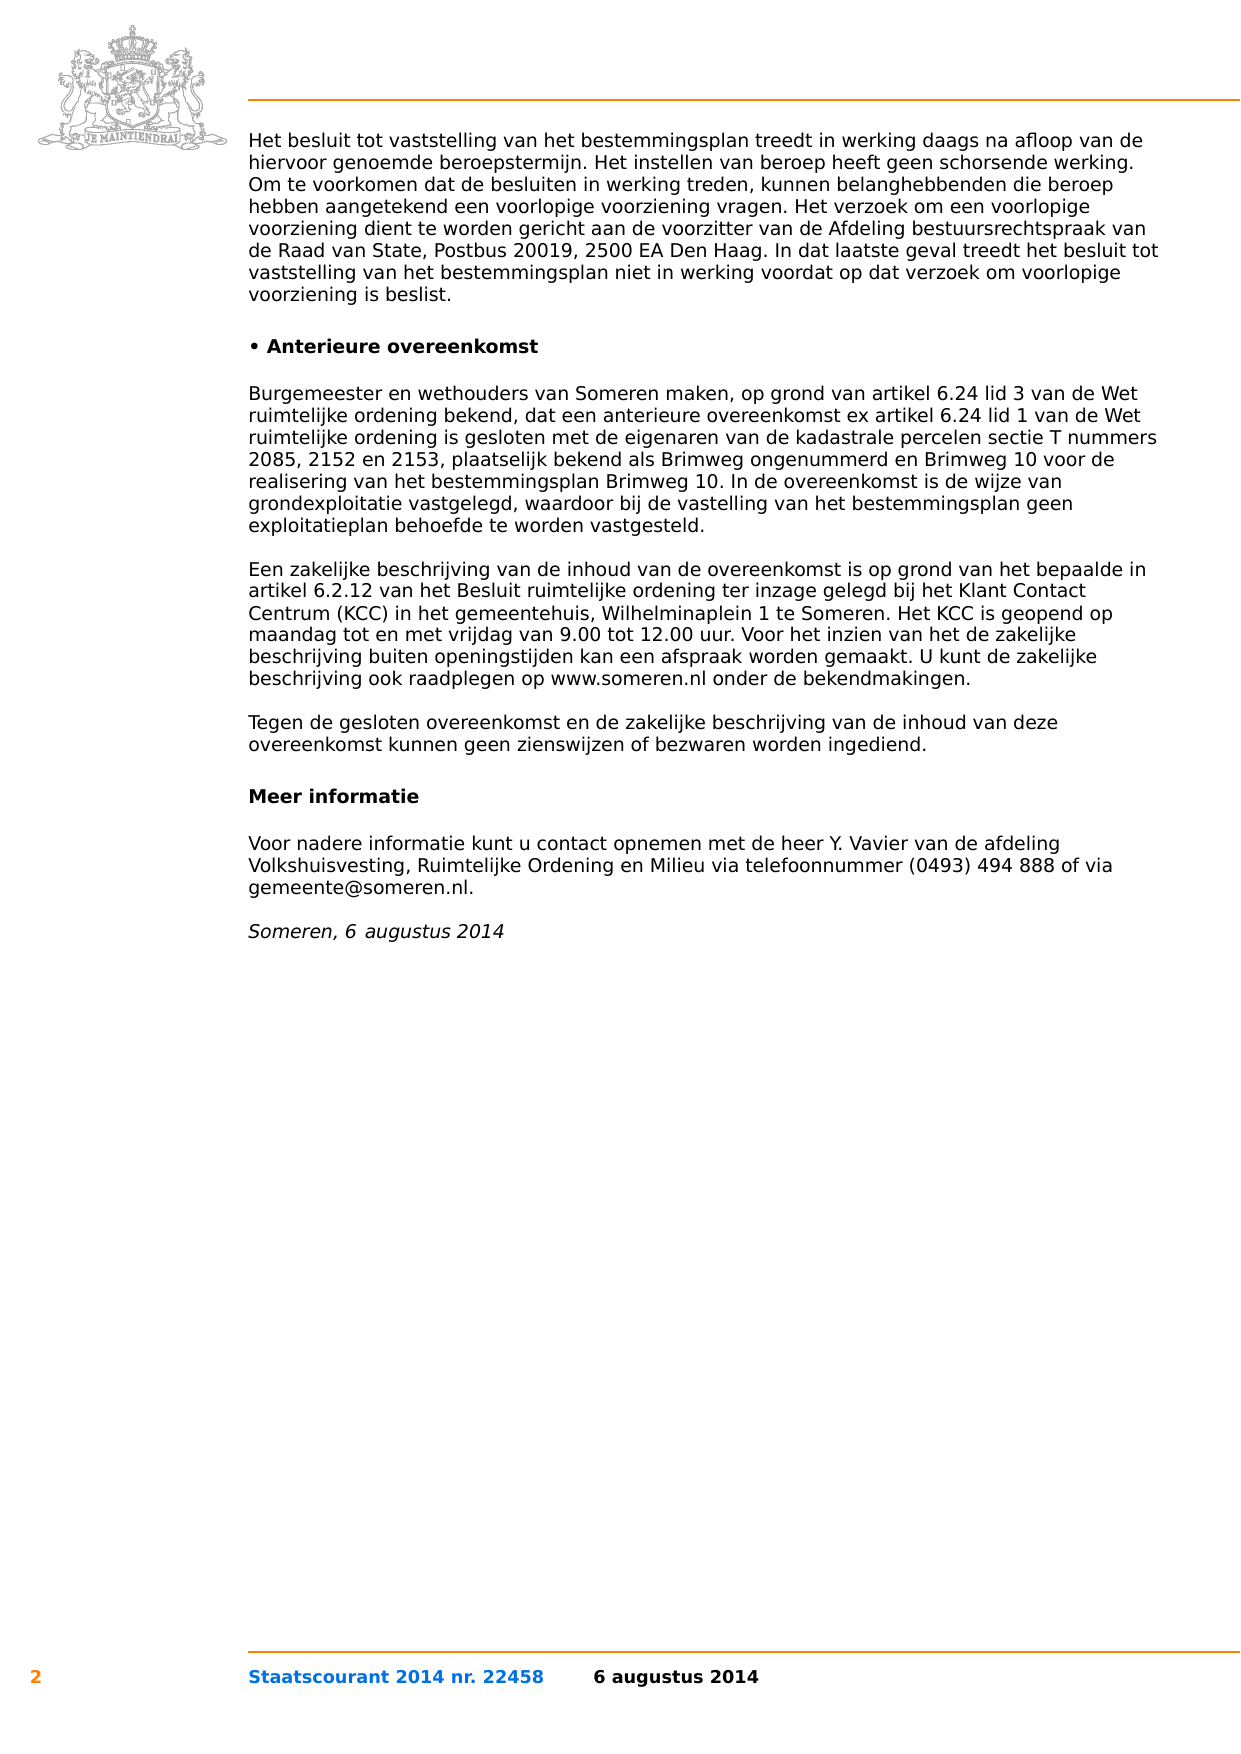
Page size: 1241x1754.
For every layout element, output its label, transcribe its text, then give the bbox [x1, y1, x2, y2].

text Someren, 6 augustus 2014 [248, 921, 1163, 943]
text Burgemeester en wethouders van Someren maken, op grond van artikel 6.24 lid 3 van de Wet ruimtelijke ordening bekend, dat een anterieure overeenkomst ex artikel 6.24 lid 1 van de Wet ruimtelijke ordening is gesloten met de eigenaren van de kadastrale percelen sectie T nummers 2085, 2152 en 2153, plaatselijk bekend als Brimweg ongenummerd en Brimweg 10 voor de realisering van het bestemmingsplan Brimweg 10. In de overeenkomst is de wijze van grondexploitatie vastgelegd, waardoor bij de vastelling van het bestemmingsplan geen exploitatieplan behoefde te worden vastgesteld. [248, 383, 1163, 537]
picture [38, 25, 227, 150]
text Tegen de gesloten overeenkomst en de zakelijke beschrijving van de inhoud van deze overeenkomst kunnen geen zienswijzen of bezwaren worden ingediend. [248, 712, 1163, 756]
text Een zakelijke beschrijving van de inhoud van de overeenkomst is op grond van het bepaalde in artikel 6.2.12 van het Besluit ruimtelijke ordening ter inzage gelegd bij het Klant Contact Centrum (KCC) in het gemeentehuis, Wilhelminaplein 1 te Someren. Het KCC is geopend op maandag tot en met vrijdag van 9.00 tot 12.00 uur. Voor het inzien van het de zakelijke beschrijving buiten openingstijden kan een afspraak worden gemaakt. U kunt de zakelijke beschrijving ook raadplegen op www.someren.nl onder de bekendmakingen. [248, 558, 1163, 690]
subtitle • Anterieure overeenkomst [248, 336, 1163, 358]
text Het besluit tot vaststelling van het bestemmingsplan treedt in werking daags na afloop van de hiervoor genoemde beroepstermijn. Het instellen van beroep heeft geen schorsende werking. Om te voorkomen dat de besluiten in werking treden, kunnen belanghebbenden die beroep hebben aangetekend een voorlopige voorziening vragen. Het verzoek om een voorlopige voorziening dient te worden gericht aan de voorzitter van de Afdeling bestuursrechtspraak van de Raad van State, Postbus 20019, 2500 EA Den Haag. In dat laatste geval treedt het besluit tot vaststelling van het bestemmingsplan niet in werking voordat op dat verzoek om voorlopige voorziening is beslist. [248, 130, 1163, 306]
text Voor nadere informatie kunt u contact opnemen met de heer Y. Vavier van de afdeling Volkshuisvesting, Ruimtelijke Ordening en Milieu via telefoonnummer (0493) 494 888 of via gemeente@someren.nl. [248, 833, 1163, 899]
subtitle Meer informatie [248, 786, 1163, 808]
